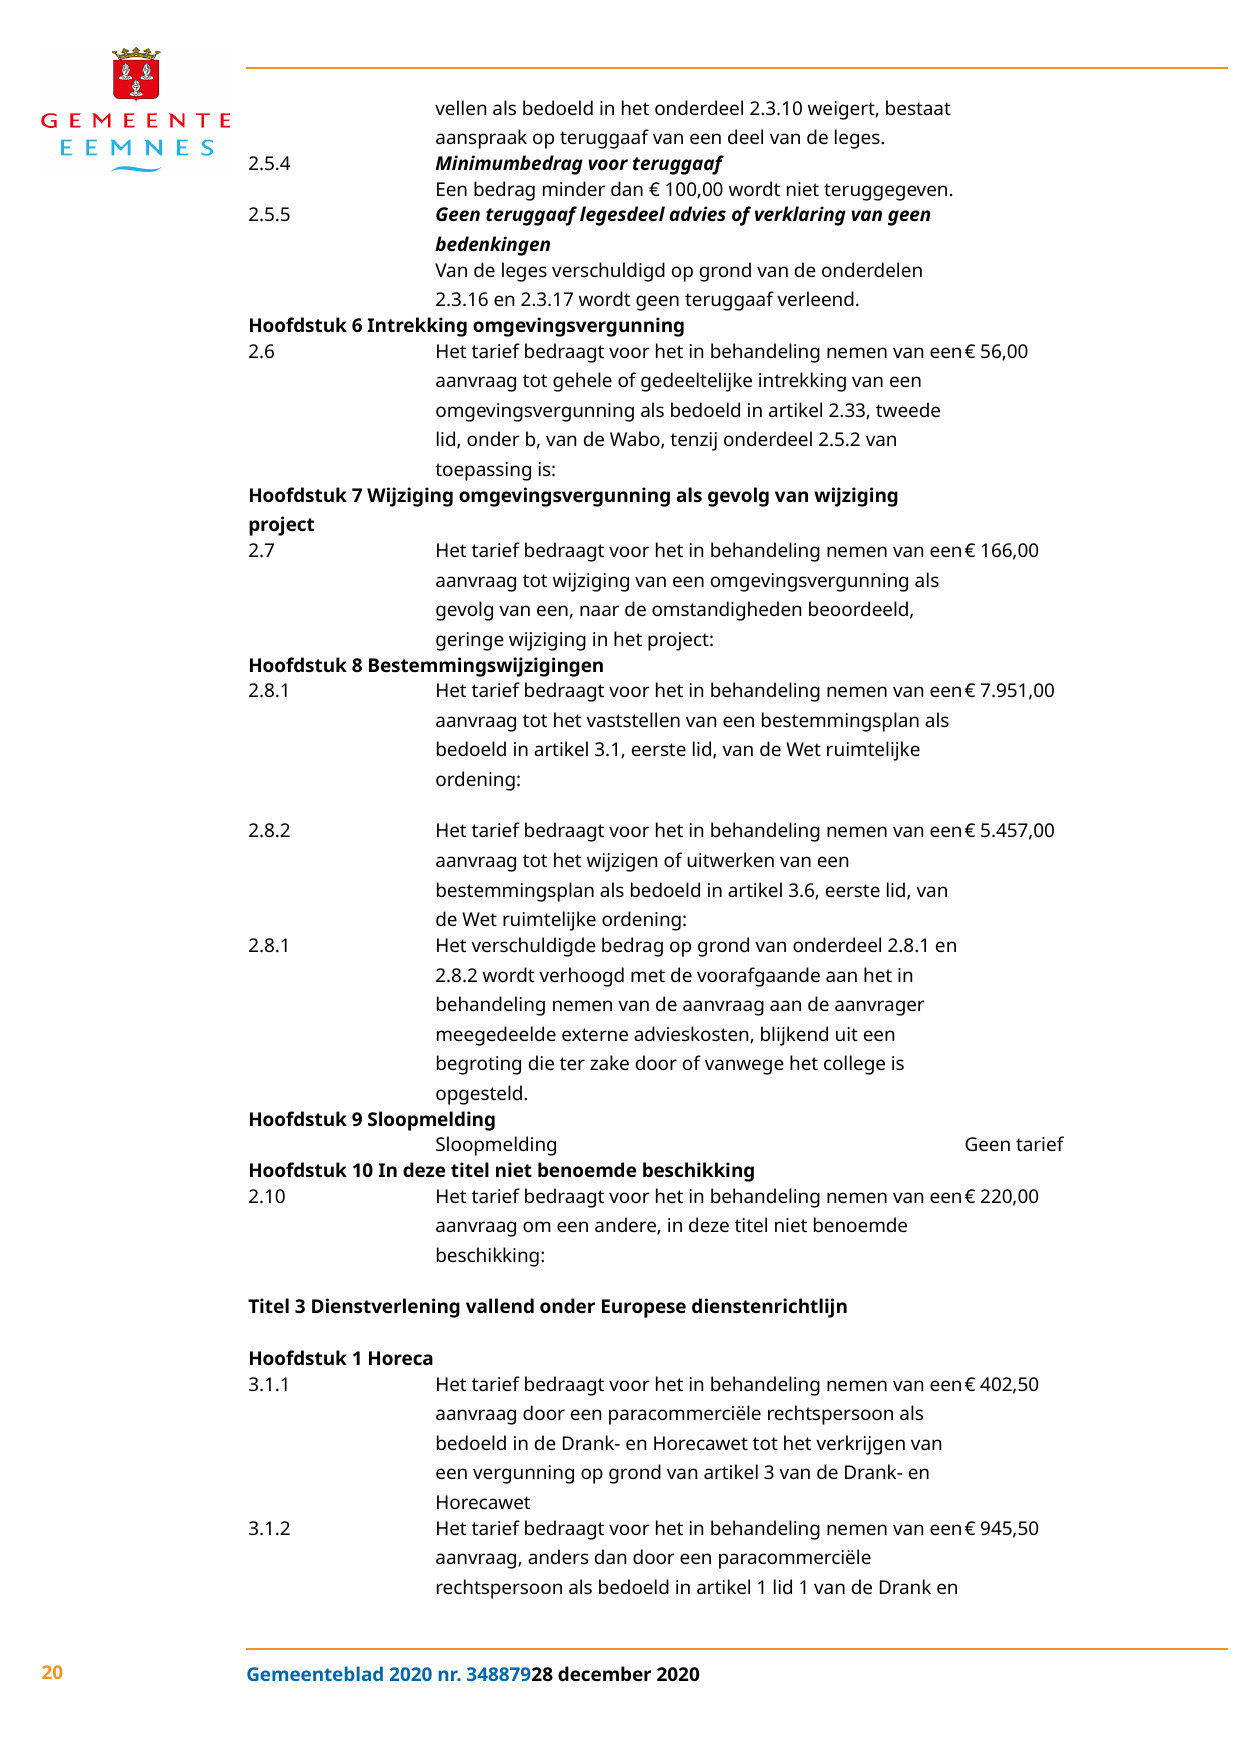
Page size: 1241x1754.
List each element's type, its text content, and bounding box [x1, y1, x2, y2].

table_cell [964, 652, 1152, 677]
table_cell [964, 1157, 1152, 1183]
table_cell 2.8.1 [248, 932, 435, 1106]
table_cell Het verschuldigde bedrag op grond van onderdeel 2.8.1 en 2.8.2 wordt verhoogd met de voorafgaande aan het in behandeling nemen van de aanvraag aan de aanvrager meegedeelde externe advieskosten, blijkend uit een begroting die ter zake door of vanwege het college is opgesteld. [435, 932, 964, 1106]
table_cell [964, 932, 1152, 1106]
table_cell [435, 1268, 964, 1294]
table_cell 2.8.1 [248, 678, 435, 792]
table_cell Sloopmelding [435, 1132, 964, 1157]
table_cell 2.6 [248, 338, 435, 482]
table_cell [964, 792, 1152, 818]
table_cell [964, 1268, 1152, 1294]
table_cell € 56,00 [964, 338, 1152, 482]
table_cell € 5.457,00 [964, 818, 1152, 932]
table_cell [964, 1294, 1152, 1319]
table_cell Hoofdstuk 1 Horeca [248, 1345, 964, 1371]
table_cell [964, 150, 1152, 176]
table_cell € 7.951,00 [964, 678, 1152, 792]
table_cell Het tarief bedraagt voor het in behandeling nemen van een aanvraag, anders dan door een paracommerciële rechtspersoon als bedoeld in artikel 1 lid 1 van de Drank en [435, 1515, 964, 1600]
table_cell Geen teruggaaf legesdeel advies of verklaring van geen bedenkingen [435, 202, 964, 257]
table_cell [435, 792, 964, 818]
table_cell Hoofdstuk 9 Sloopmelding [248, 1106, 964, 1132]
table_cell [248, 95, 435, 150]
table_cell 2.10 [248, 1183, 435, 1268]
table_cell [964, 1106, 1152, 1132]
table_cell Een bedrag minder dan € 100,00 wordt niet teruggegeven. [435, 176, 964, 202]
table_cell € 166,00 [964, 537, 1152, 652]
table_cell Hoofdstuk 10 In deze titel niet benoemde beschikking [248, 1157, 964, 1183]
table_cell vellen als bedoeld in het onderdeel 2.3.10 weigert, bestaat aanspraak op teruggaaf van een deel van de leges. [435, 95, 964, 150]
table_cell 2.5.4 [248, 150, 435, 176]
table_cell [248, 176, 435, 202]
table_cell € 945,50 [964, 1515, 1152, 1600]
table_cell [248, 1132, 435, 1157]
table_cell 3.1.1 [248, 1371, 435, 1515]
table_cell 2.5.5 [248, 202, 435, 257]
table_cell [964, 95, 1152, 150]
table_cell [964, 1319, 1152, 1345]
table_cell Minimumbedrag voor teruggaaf [435, 150, 964, 176]
table_cell 2.7 [248, 537, 435, 652]
table_cell [435, 1319, 964, 1345]
table_cell [964, 482, 1152, 537]
table_cell [248, 257, 435, 312]
table_cell 3.1.2 [248, 1515, 435, 1600]
table_cell [964, 257, 1152, 312]
table_cell [964, 202, 1152, 257]
table_cell € 402,50 [964, 1371, 1152, 1515]
table_cell Het tarief bedraagt voor het in behandeling nemen van een aanvraag door een paracommerciële rechtspersoon als bedoeld in de Drank- en Horecawet tot het verkrijgen van een vergunning op grond van artikel 3 van de Drank- en Horecawet [435, 1371, 964, 1515]
table_cell Het tarief bedraagt voor het in behandeling nemen van een aanvraag tot gehele of gedeeltelijke intrekking van een omgevingsvergunning als bedoeld in artikel 2.33, tweede lid, onder b, van de Wabo, tenzij onderdeel 2.5.2 van toepassing is: [435, 338, 964, 482]
table_cell Hoofdstuk 8 Bestemmingswijzigingen [248, 652, 964, 677]
table_cell [248, 792, 435, 818]
table_cell Het tarief bedraagt voor het in behandeling nemen van een aanvraag tot wijziging van een omgevingsvergunning als gevolg van een, naar de omstandigheden beoordeeld, geringe wijziging in het project: [435, 537, 964, 652]
table_cell Het tarief bedraagt voor het in behandeling nemen van een aanvraag om een andere, in deze titel niet benoemde beschikking: [435, 1183, 964, 1268]
table_cell Geen tarief [964, 1132, 1152, 1157]
table_cell 2.8.2 [248, 818, 435, 932]
table_cell Het tarief bedraagt voor het in behandeling nemen van een aanvraag tot het vaststellen van een bestemmingsplan als bedoeld in artikel 3.1, eerste lid, van de Wet ruimtelijke ordening: [435, 678, 964, 792]
table_cell € 220,00 [964, 1183, 1152, 1268]
picture [41, 47, 231, 172]
table_cell [964, 1345, 1152, 1371]
table_cell Hoofdstuk 7 Wijziging omgevingsvergunning als gevolg van wijziging project [248, 482, 964, 537]
table_cell [248, 1268, 435, 1294]
table_cell [964, 176, 1152, 202]
table_cell Hoofdstuk 6 Intrekking omgevingsvergunning [248, 312, 964, 338]
table_cell [964, 312, 1152, 338]
table_cell Titel 3 Dienstverlening vallend onder Europese dienstenrichtlijn [248, 1294, 964, 1319]
table_cell [248, 1319, 435, 1345]
table_cell Het tarief bedraagt voor het in behandeling nemen van een aanvraag tot het wijzigen of uitwerken van een bestemmingsplan als bedoeld in artikel 3.6, eerste lid, van de Wet ruimtelijke ordening: [435, 818, 964, 932]
table_cell Van de leges verschuldigd op grond van de onderdelen 2.3.16 en 2.3.17 wordt geen teruggaaf verleend. [435, 257, 964, 312]
